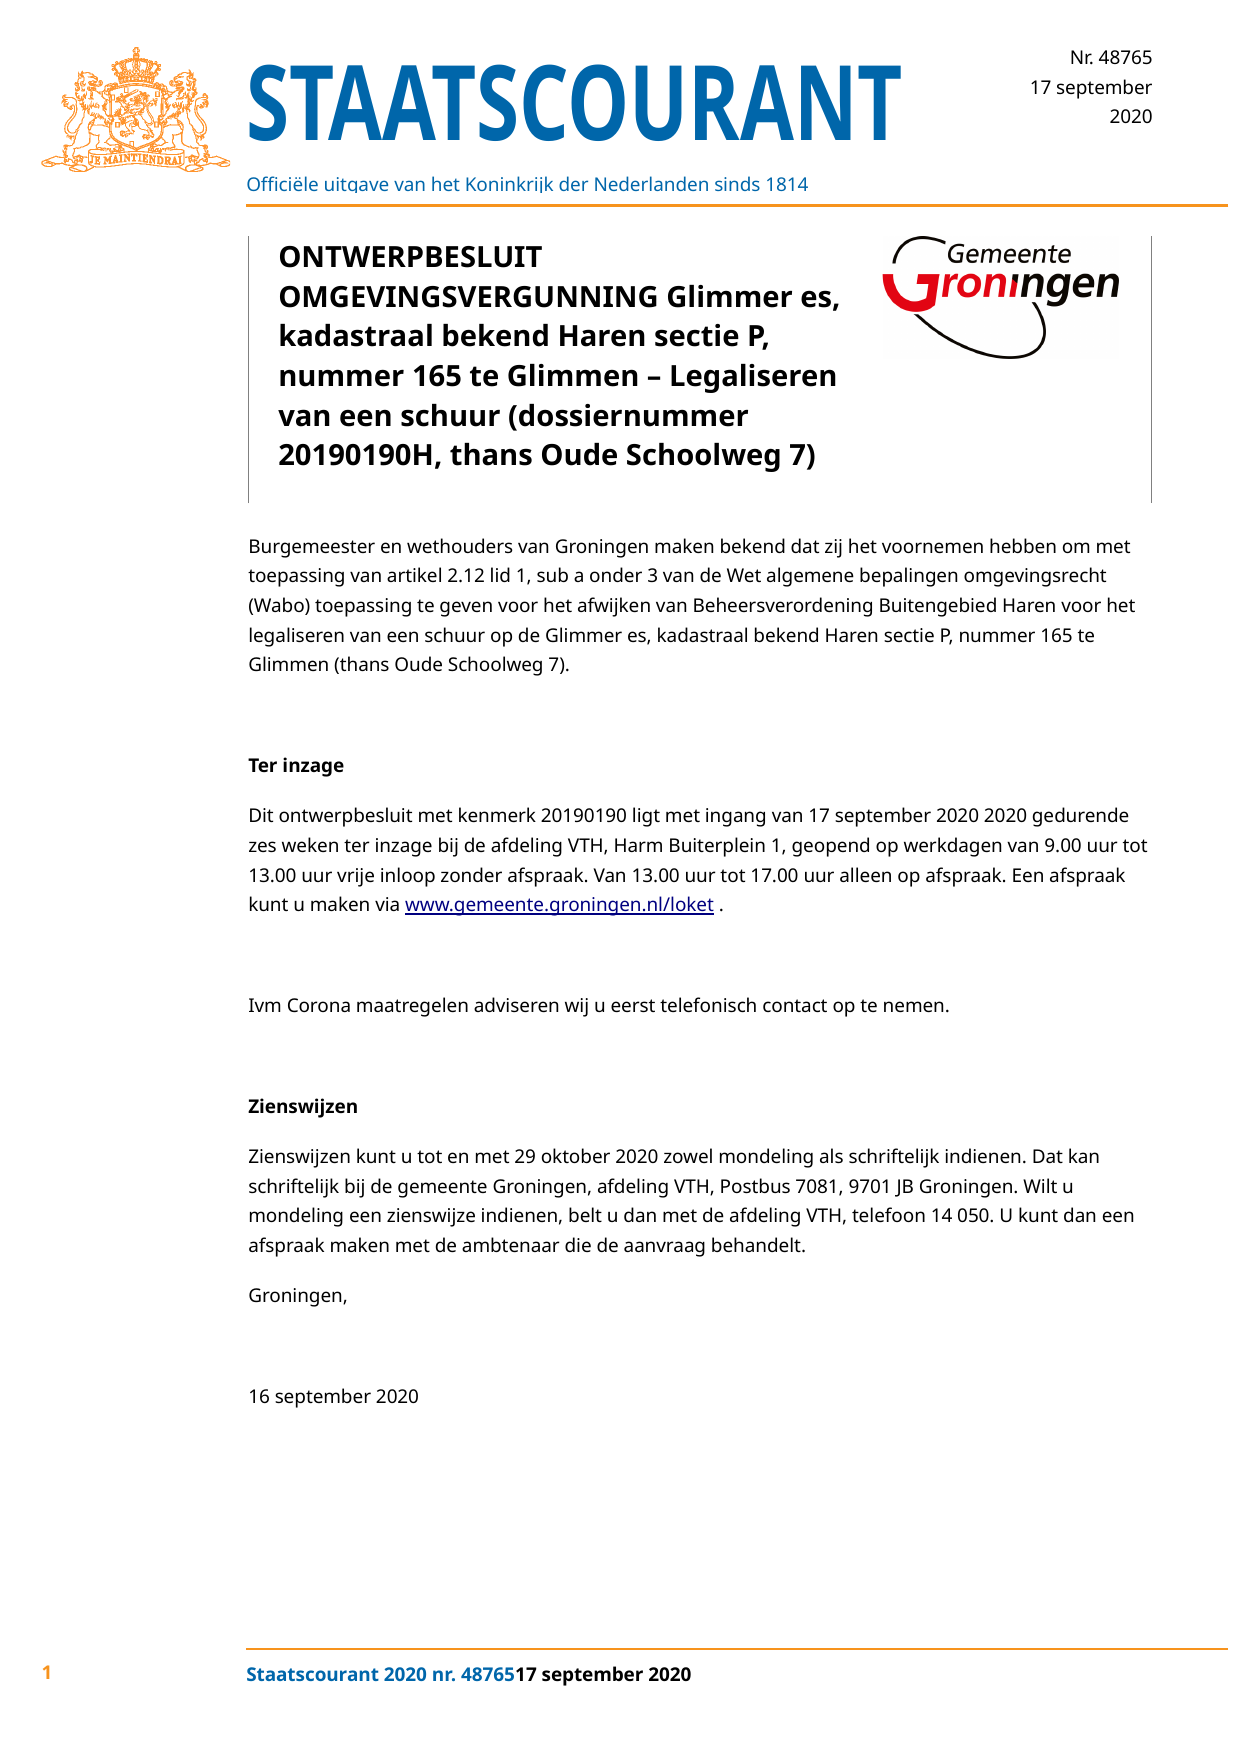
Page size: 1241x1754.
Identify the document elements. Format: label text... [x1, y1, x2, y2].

text Ivm Corona maatregelen adviseren wij u eerst telefonisch contact op te nemen. [248, 992, 1152, 1018]
table_header ONTWERPBESLUIT OMGEVINGSVERGUNNING Glimmer es, kadastraal bekend Haren sectie P, nummer 165 te Glimmen – Legaliseren van een schuur (dossiernummer 20190190H, thans Oude Schoolweg 7) [249, 236, 850, 503]
text Ter inzage [248, 752, 1152, 778]
text Burgemeester en wethouders van Groningen maken bekend dat zij het voornemen hebben om met toepassing van artikel 2.12 lid 1, sub a onder 3 van de Wet algemene bepalingen omgevingsrecht (Wabo) toepassing te geven voor het afwijken van Beheersverordening Buitengebied Haren voor het legaliseren van een schuur op de Glimmer es, kadastraal bekend Haren sectie P, nummer 165 te Glimmen (thans Oude Schoolweg 7). [248, 533, 1152, 677]
table_header [850, 236, 1151, 503]
text Dit ontwerpbesluit met kenmerk 20190190 ligt met ingang van 17 september 2020 2020 gedurende zes weken ter inzage bij de afdeling VTH, Harm Buiterplein 1, geopend op werkdagen van 9.00 uur tot 13.00 uur vrije inloop zonder afspraak. Van 13.00 uur tot 17.00 uur alleen op afspraak. Een afspraak kunt u maken via www.gemeente.groningen.nl/loket . [248, 803, 1152, 917]
text Zienswijzen kunt u tot en met 29 oktober 2020 zowel mondeling als schriftelijk indienen. Dat kan schriftelijk bij de gemeente Groningen, afdeling VTH, Postbus 7081, 9701 JB Groningen. Wilt u mondeling een zienswijze indienen, belt u dan met de afdeling VTH, telefoon 14 050. U kunt dan een afspraak maken met de ambtenaar die de aanvraag behandelt. [248, 1143, 1152, 1258]
picture [882, 236, 1119, 359]
text Groningen, [248, 1283, 1152, 1308]
text 16 september 2020 [248, 1383, 1152, 1409]
picture [41, 47, 231, 172]
text Zienswijzen [248, 1093, 1152, 1119]
